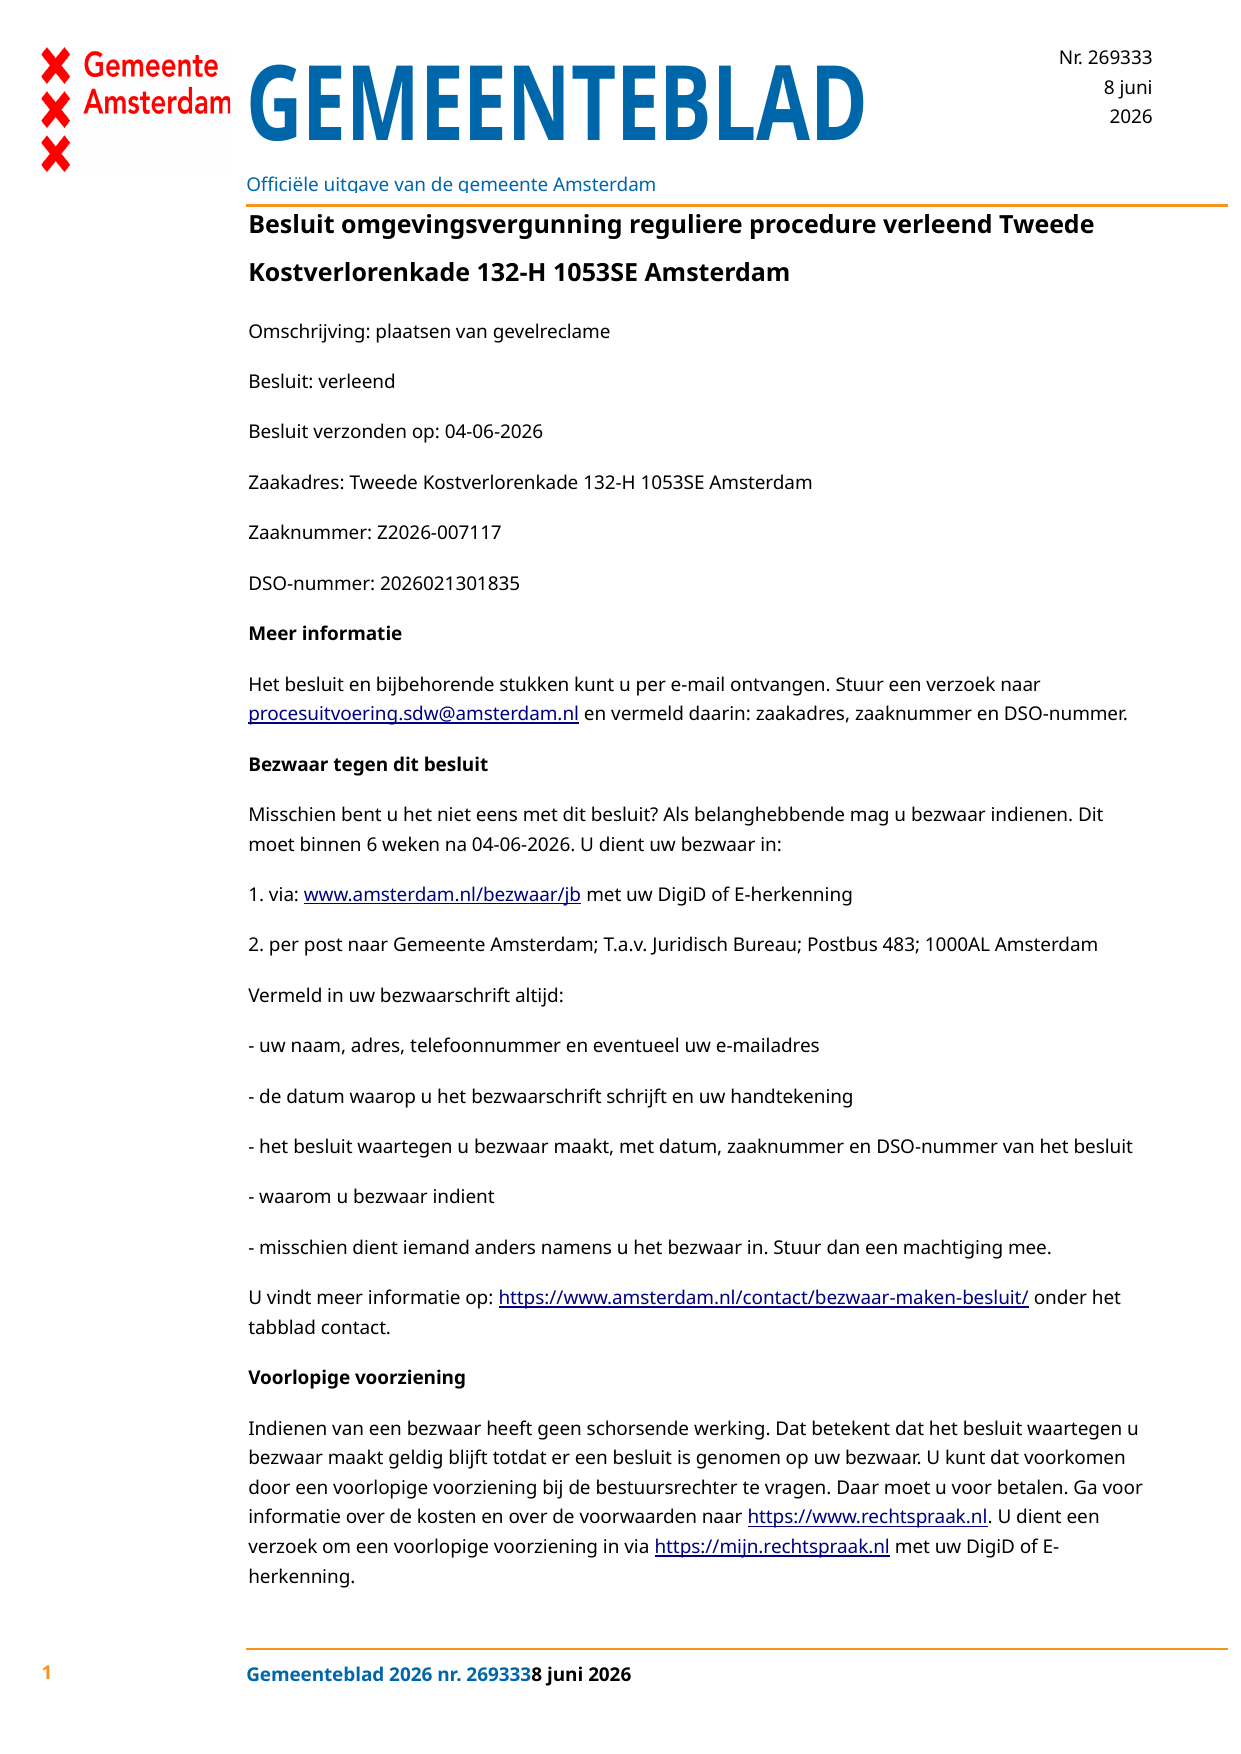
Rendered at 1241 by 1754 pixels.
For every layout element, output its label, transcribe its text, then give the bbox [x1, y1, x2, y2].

text - uw naam, adres, telefoonnummer en eventueel uw e-mailadres [248, 1032, 1152, 1058]
text DSO-nummer: 2026021301835 [248, 570, 1152, 596]
text Meer informatie [248, 620, 1152, 646]
text Vermeld in uw bezwaarschrift altijd: [248, 982, 1152, 1008]
picture [41, 47, 231, 172]
text U vindt meer informatie op: https://www.amsterdam.nl/contact/bezwaar-maken-besluit/ onder het tabblad contact. [248, 1284, 1152, 1340]
text Zaakadres: Tweede Kostverlorenkade 132-H 1053SE Amsterdam [248, 469, 1152, 495]
text Het besluit en bijbehorende stukken kunt u per e-mail ontvangen. Stuur een verzoek naar procesuitvoering.sdw@amsterdam.nl en vermeld daarin: zaakadres, zaaknummer en DSO-nummer. [248, 671, 1152, 726]
text 2. per post naar Gemeente Amsterdam; T.a.v. Juridisch Bureau; Postbus 483; 1000AL Amsterdam [248, 932, 1152, 957]
text - het besluit waartegen u bezwaar maakt, met datum, zaaknummer en DSO-nummer van het besluit [248, 1133, 1152, 1159]
text Voorlopige voorziening [248, 1364, 1152, 1390]
text Bezwaar tegen dit besluit [248, 751, 1152, 777]
text Omschrijving: plaatsen van gevelreclame [248, 318, 1152, 344]
text Misschien bent u het niet eens met dit besluit? Als belanghebbende mag u bezwaar indienen. Dit moet binnen 6 weken na 04-06-2026. U dient uw bezwaar in: [248, 801, 1152, 857]
text - misschien dient iemand anders namens u het bezwaar in. Stuur dan een machtiging mee. [248, 1234, 1152, 1260]
text Besluit verzonden op: 04-06-2026 [248, 419, 1152, 444]
text 1. via: www.amsterdam.nl/bezwaar/jb met uw DigiD of E-herkenning [248, 881, 1152, 907]
text - de datum waarop u het bezwaarschrift schrijft en uw handtekening [248, 1083, 1152, 1109]
text Indienen van een bezwaar heeft geen schorsende werking. Dat betekent dat het besluit waartegen u bezwaar maakt geldig blijft totdat er een besluit is genomen op uw bezwaar. U kunt dat voorkomen door een voorlopige voorziening bij de bestuursrechter te vragen. Daar moet u voor betalen. Ga voor informatie over de kosten en over de voorwaarden naar https://www.rechtspraak.nl. U dient een verzoek om een voorlopige voorziening in via https://mijn.rechtspraak.nl met uw DigiD of E-herkenning. [248, 1415, 1152, 1589]
text - waarom u bezwaar indient [248, 1184, 1152, 1209]
text Zaaknummer: Z2026-007117 [248, 519, 1152, 545]
text Besluit omgevingsvergunning reguliere procedure verleend Tweede Kostverlorenkade 132-H 1053SE Amsterdam [248, 207, 1152, 288]
text Besluit: verleend [248, 368, 1152, 394]
